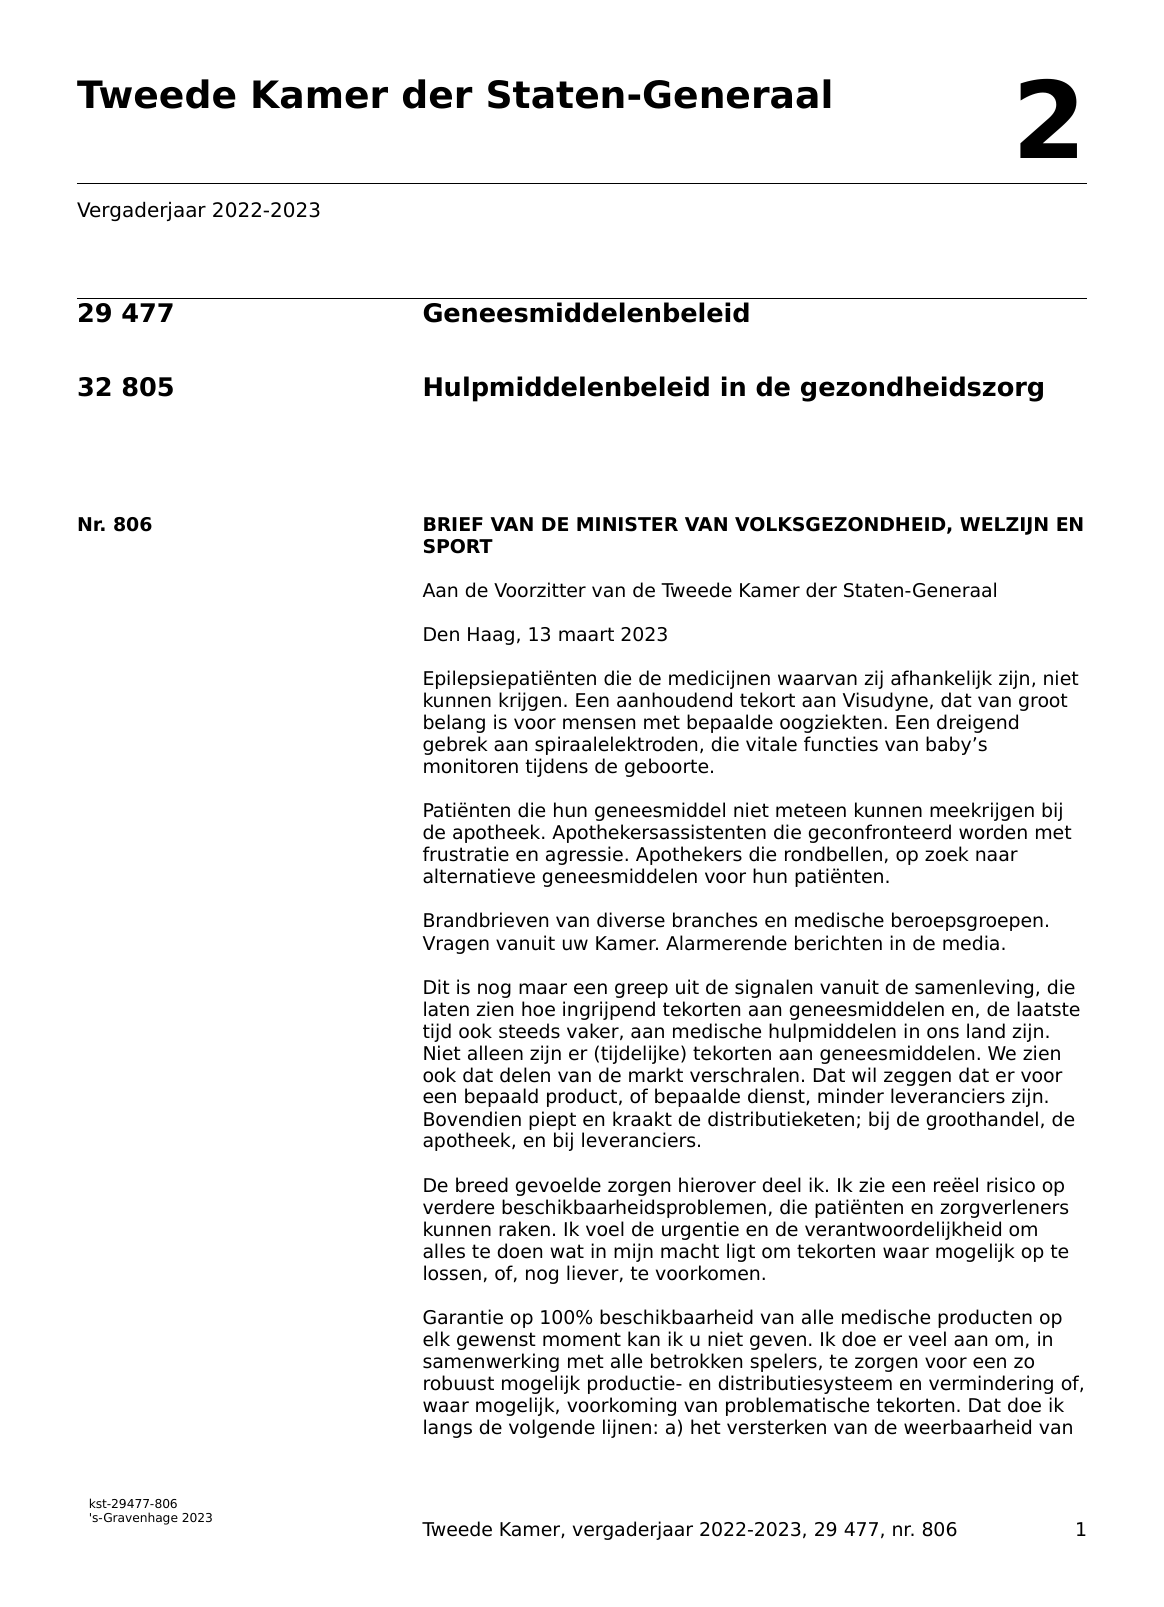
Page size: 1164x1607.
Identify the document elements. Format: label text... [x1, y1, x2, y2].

subtitle 32 805 Hulpmiddelenbeleid in de gezondheidszorg [77, 373, 1087, 403]
text Patiënten die hun geneesmiddel niet meteen kunnen meekrijgen bij de apotheek. Apothekersassistenten die geconfronteerd worden met frustratie en agressie. Apothekers die rondbellen, op zoek naar alternatieve geneesmiddelen voor hun patiënten. [422, 800, 1087, 888]
text Aan de Voorzitter van de Tweede Kamer der Staten-Generaal [422, 580, 1087, 602]
table_header 2 [886, 59, 1087, 183]
subtitle 29 477 Geneesmiddelenbeleid [77, 299, 1087, 329]
text Epilepsiepatiënten die de medicijnen waarvan zij afhankelijk zijn, niet kunnen krijgen. Een aanhoudend tekort aan Visudyne, dat van groot belang is voor mensen met bepaalde oogziekten. Een dreigend gebrek aan spiraalelektroden, die vitale functies van baby’s monitoren tijdens de geboorte. [422, 668, 1087, 778]
text Den Haag, 13 maart 2023 [422, 624, 1087, 646]
text Garantie op 100% beschikbaarheid van alle medische producten op elk gewenst moment kan ik u niet geven. Ik doe er veel aan om, in samenwerking met alle betrokken spelers, te zorgen voor een zo robuust mogelijk productie- en distributiesysteem en vermindering of, waar mogelijk, voorkoming van problematische tekorten. Dat doe ik langs de volgende lijnen: a) het versterken van de weerbaarheid van [422, 1307, 1087, 1438]
text Brandbrieven van diverse branches en medische beroepsgroepen. Vragen vanuit uw Kamer. Alarmerende berichten in de media. [422, 910, 1087, 954]
text Dit is nog maar een greep uit de signalen vanuit de samenleving, die laten zien hoe ingrijpend tekorten aan geneesmiddelen en, de laatste tijd ook steeds vaker, aan medische hulpmiddelen in ons land zijn. Niet alleen zijn er (tijdelijke) tekorten aan geneesmiddelen. We zien ook dat delen van de markt verschralen. Dat wil zeggen dat er voor een bepaald product, of bepaalde dienst, minder leveranciers zijn. Bovendien piept en kraakt de distributieketen; bij de groothandel, de apotheek, en bij leveranciers. [422, 977, 1087, 1152]
table_header Tweede Kamer der Staten-Generaal [77, 59, 886, 183]
subtitle Nr. 806 BRIEF VAN DE MINISTER VAN VOLKSGEZONDHEID, WELZIJN EN SPORT [77, 514, 1087, 558]
table_cell Vergaderjaar 2022-2023 [77, 184, 1087, 298]
text 's-Gravenhage 2023 [88, 1511, 323, 1525]
text kst-29477-806 [88, 1497, 323, 1511]
text De breed gevoelde zorgen hierover deel ik. Ik zie een reëel risico op verdere beschikbaarheidsproblemen, die patiënten en zorgverleners kunnen raken. Ik voel de urgentie en de verantwoordelijkheid om alles te doen wat in mijn macht ligt om tekorten waar mogelijk op te lossen, of, nog liever, te voorkomen. [422, 1174, 1087, 1284]
